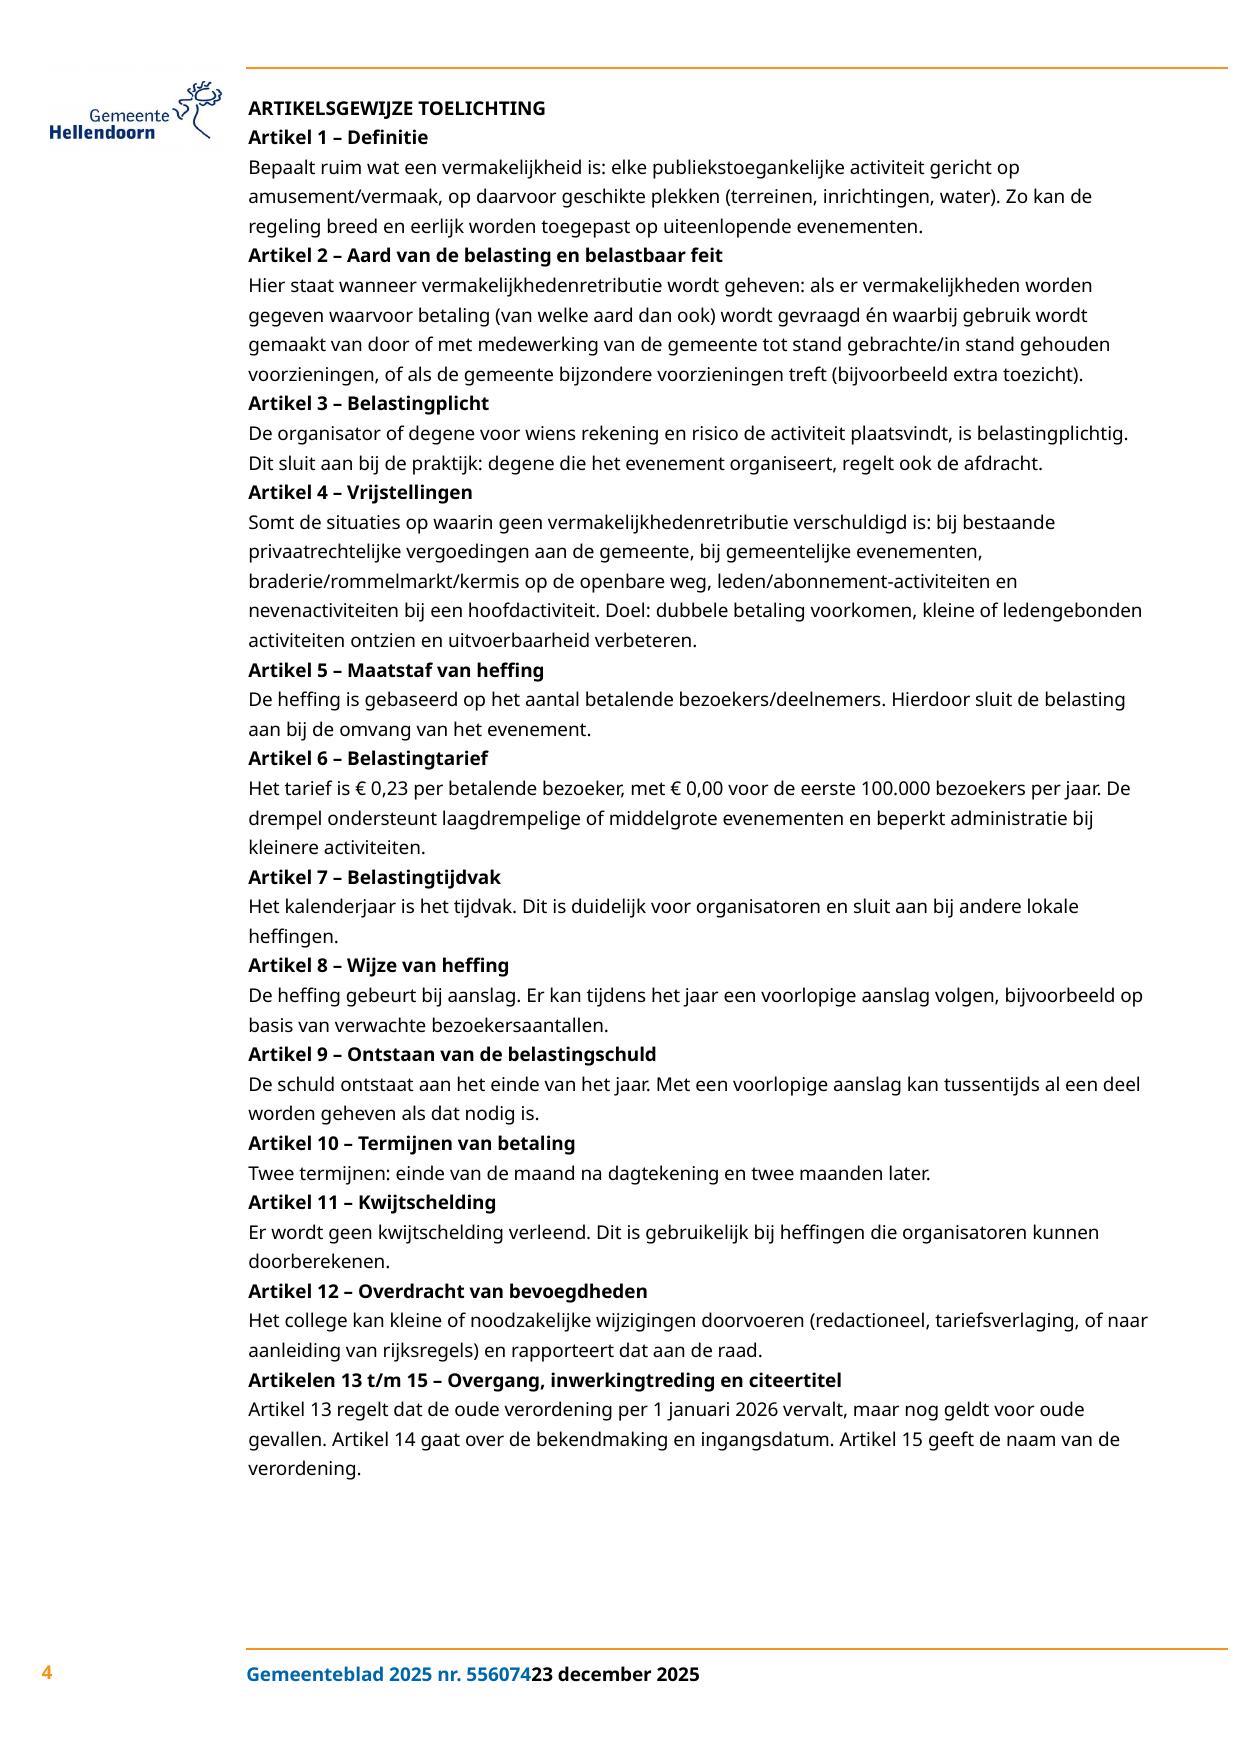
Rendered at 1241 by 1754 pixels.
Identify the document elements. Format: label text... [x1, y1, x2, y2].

text Artikel 3 – Belastingplicht [248, 391, 1152, 416]
text Artikel 5 – Maatstaf van heffing [248, 657, 1152, 683]
text Somt de situaties op waarin geen vermakelijkhedenretributie verschuldigd is: bij bestaande privaatrechtelijke vergoedingen aan de gemeente, bij gemeentelijke evenementen, braderie/rommelmarkt/kermis op de openbare weg, leden/abonnement-activiteiten en nevenactiviteiten bij een hoofdactiviteit. Doel: dubbele betaling voorkomen, kleine of ledengebonden activiteiten ontzien en uitvoerbaarheid verbeteren. [248, 509, 1152, 653]
picture [41, 47, 231, 172]
text Het kalenderjaar is het tijdvak. Dit is duidelijk voor organisatoren en sluit aan bij andere lokale heffingen. [248, 893, 1152, 949]
text Artikel 8 – Wijze van heffing [248, 953, 1152, 978]
text ARTIKELSGEWIJZE TOELICHTING [248, 95, 1152, 121]
text Bepaalt ruim wat een vermakelijkheid is: elke publiekstoegankelijke activiteit gericht op amusement/vermaak, op daarvoor geschikte plekken (terreinen, inrichtingen, water). Zo kan de regeling breed en eerlijk worden toegepast op uiteenlopende evenementen. [248, 154, 1152, 239]
text Artikel 9 – Ontstaan van de belastingschuld [248, 1041, 1152, 1067]
text Artikel 7 – Belastingtijdvak [248, 864, 1152, 890]
text Artikel 4 – Vrijstellingen [248, 479, 1152, 505]
text De heffing gebeurt bij aanslag. Er kan tijdens het jaar een voorlopige aanslag volgen, bijvoorbeeld op basis van verwachte bezoekersaantallen. [248, 982, 1152, 1038]
text Artikel 6 – Belastingtarief [248, 746, 1152, 771]
text Er wordt geen kwijtschelding verleend. Dit is gebruikelijk bij heffingen die organisatoren kunnen doorberekenen. [248, 1219, 1152, 1274]
text Artikel 11 – Kwijtschelding [248, 1189, 1152, 1215]
text Het college kan kleine of noodzakelijke wijzigingen doorvoeren (redactioneel, tariefsverlaging, of naar aanleiding van rijksregels) en rapporteert dat aan de raad. [248, 1308, 1152, 1363]
text Artikel 13 regelt dat de oude verordening per 1 januari 2026 vervalt, maar nog geldt voor oude gevallen. Artikel 14 gaat over de bekendmaking en ingangsdatum. Artikel 15 geeft de naam van de verordening. [248, 1396, 1152, 1481]
text Artikelen 13 t/m 15 – Overgang, inwerkingtreding en citeertitel [248, 1367, 1152, 1393]
text De heffing is gebaseerd op het aantal betalende bezoekers/deelnemers. Hierdoor sluit de belasting aan bij de omvang van het evenement. [248, 686, 1152, 742]
text Artikel 2 – Aard van de belasting en belastbaar feit [248, 243, 1152, 268]
text Hier staat wanneer vermakelijkhedenretributie wordt geheven: als er vermakelijkheden worden gegeven waarvoor betaling (van welke aard dan ook) wordt gevraagd én waarbij gebruik wordt gemaakt van door of met medewerking van de gemeente tot stand gebrachte/in stand gehouden voorzieningen, of als de gemeente bijzondere voorzieningen treft (bijvoorbeeld extra toezicht). [248, 272, 1152, 387]
text De schuld ontstaat aan het einde van het jaar. Met een voorlopige aanslag kan tussentijds al een deel worden geheven als dat nodig is. [248, 1071, 1152, 1126]
text Artikel 12 – Overdracht van bevoegdheden [248, 1278, 1152, 1304]
text Artikel 10 – Termijnen van betaling [248, 1130, 1152, 1156]
text Het tarief is € 0,23 per betalende bezoeker, met € 0,00 voor de eerste 100.000 bezoekers per jaar. De drempel ondersteunt laagdrempelige of middelgrote evenementen en beperkt administratie bij kleinere activiteiten. [248, 775, 1152, 860]
text Artikel 1 – Definitie [248, 124, 1152, 150]
text De organisator of degene voor wiens rekening en risico de activiteit plaatsvindt, is belastingplichtig. Dit sluit aan bij de praktijk: degene die het evenement organiseert, regelt ook de afdracht. [248, 420, 1152, 476]
text Twee termijnen: einde van de maand na dagtekening en twee maanden later. [248, 1160, 1152, 1186]
